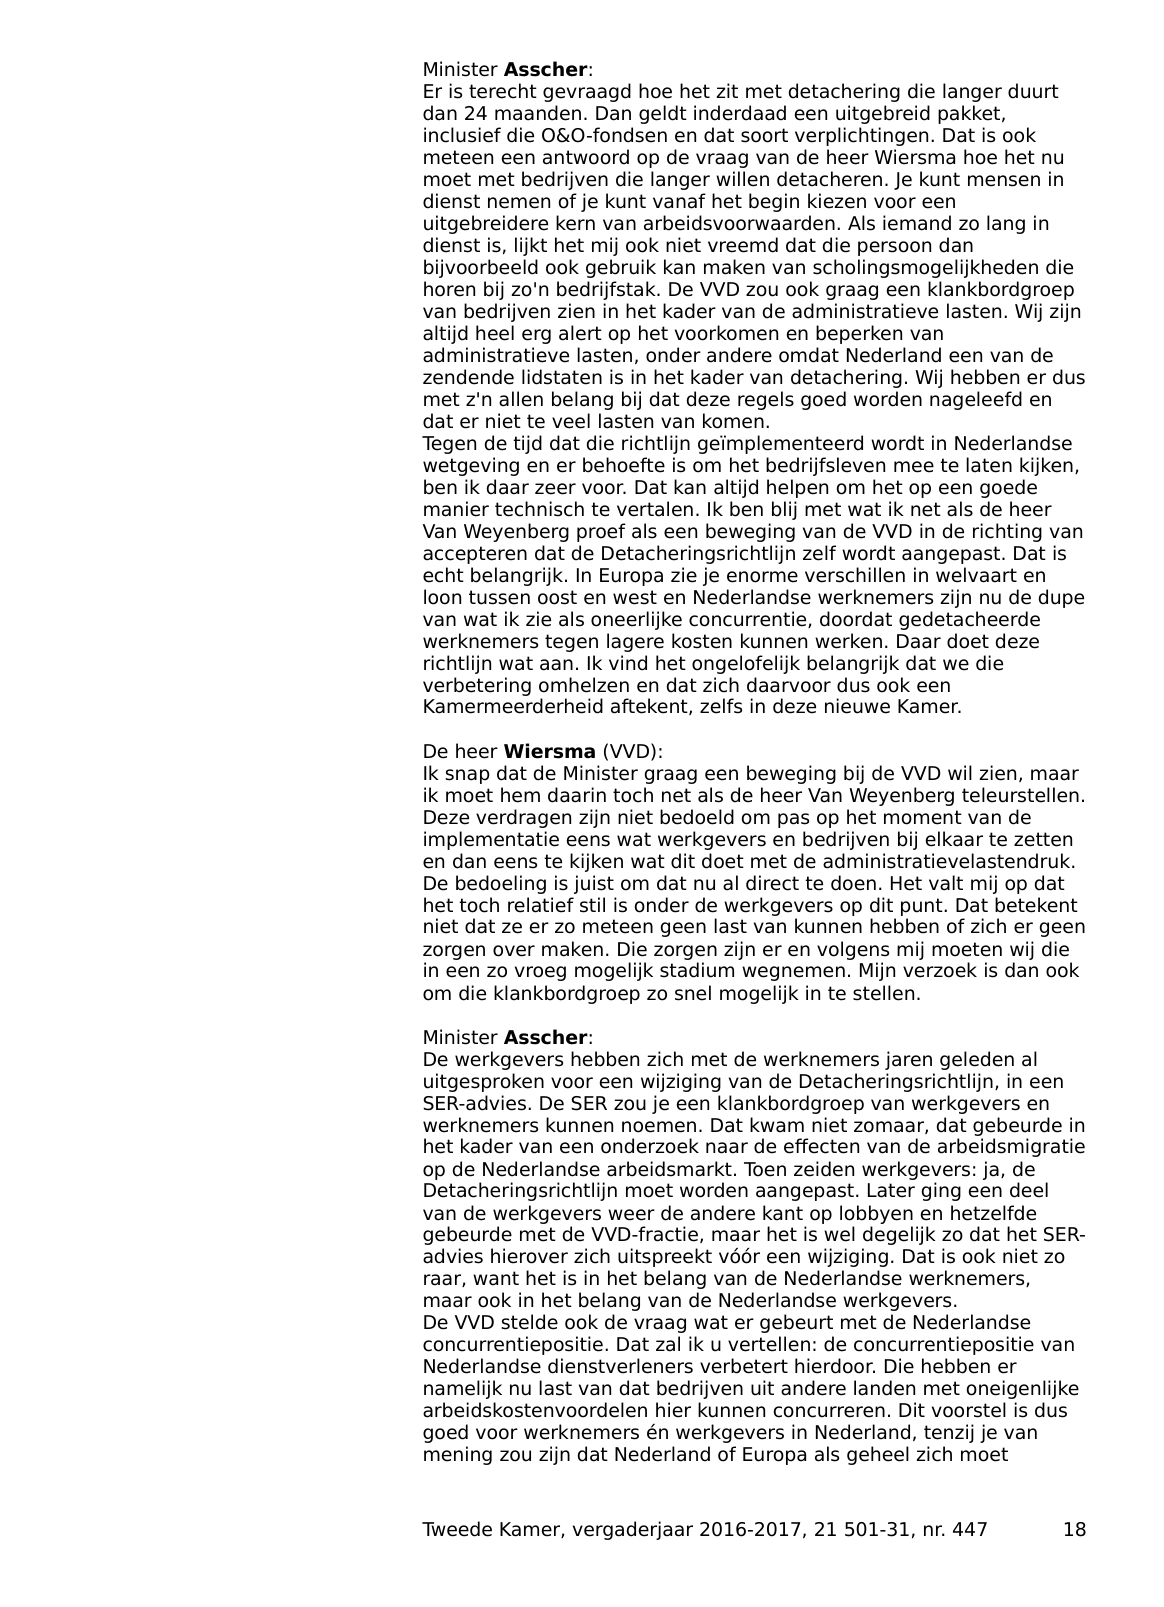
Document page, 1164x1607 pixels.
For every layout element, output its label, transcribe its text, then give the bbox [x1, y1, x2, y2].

text Ik snap dat de Minister graag een beweging bij de VVD wil zien, maar ik moet hem daarin toch net als de heer Van Weyenberg teleurstellen. Deze verdragen zijn niet bedoeld om pas op het moment van de implementatie eens wat werkgevers en bedrijven bij elkaar te zetten en dan eens te kijken wat dit doet met de administratievelastendruk. De bedoeling is juist om dat nu al direct te doen. Het valt mij op dat het toch relatief stil is onder de werkgevers op dit punt. Dat betekent niet dat ze er zo meteen geen last van kunnen hebben of zich er geen zorgen over maken. Die zorgen zijn er en volgens mij moeten wij die in een zo vroeg mogelijk stadium wegnemen. Mijn verzoek is dan ook om die klankbordgroep zo snel mogelijk in te stellen. [422, 763, 1087, 1004]
text Minister Asscher: [422, 1027, 1087, 1048]
text Minister Asscher: [422, 59, 1087, 81]
text Er is terecht gevraagd hoe het zit met detachering die langer duurt dan 24 maanden. Dan geldt inderdaad een uitgebreid pakket, inclusief die O&O-fondsen en dat soort verplichtingen. Dat is ook meteen een antwoord op de vraag van de heer Wiersma hoe het nu moet met bedrijven die langer willen detacheren. Je kunt mensen in dienst nemen of je kunt vanaf het begin kiezen voor een uitgebreidere kern van arbeidsvoorwaarden. Als iemand zo lang in dienst is, lijkt het mij ook niet vreemd dat die persoon dan bijvoorbeeld ook gebruik kan maken van scholingsmogelijkheden die horen bij zo'n bedrijfstak. De VVD zou ook graag een klankbordgroep van bedrijven zien in het kader van de administratieve lasten. Wij zijn altijd heel erg alert op het voorkomen en beperken van administratieve lasten, onder andere omdat Nederland een van de zendende lidstaten is in het kader van detachering. Wij hebben er dus met z'n allen belang bij dat deze regels goed worden nageleefd en dat er niet te veel lasten van komen. [422, 81, 1087, 433]
text Tegen de tijd dat die richtlijn geïmplementeerd wordt in Nederlandse wetgeving en er behoefte is om het bedrijfsleven mee te laten kijken, ben ik daar zeer voor. Dat kan altijd helpen om het op een goede manier technisch te vertalen. Ik ben blij met wat ik net als de heer Van Weyenberg proef als een beweging van de VVD in de richting van accepteren dat de Detacheringsrichtlijn zelf wordt aangepast. Dat is echt belangrijk. In Europa zie je enorme verschillen in welvaart en loon tussen oost en west en Nederlandse werknemers zijn nu de dupe van wat ik zie als oneerlijke concurrentie, doordat gedetacheerde werknemers tegen lagere kosten kunnen werken. Daar doet deze richtlijn wat aan. Ik vind het ongelofelijk belangrijk dat we die verbetering omhelzen en dat zich daarvoor dus ook een Kamermeerderheid aftekent, zelfs in deze nieuwe Kamer. [422, 433, 1087, 718]
text De heer Wiersma (VVD): [422, 741, 1087, 763]
text De VVD stelde ook de vraag wat er gebeurt met de Nederlandse concurrentiepositie. Dat zal ik u vertellen: de concurrentiepositie van Nederlandse dienstverleners verbetert hierdoor. Die hebben er namelijk nu last van dat bedrijven uit andere landen met oneigenlijke arbeidskostenvoordelen hier kunnen concurreren. Dit voorstel is dus goed voor werknemers én werkgevers in Nederland, tenzij je van mening zou zijn dat Nederland of Europa als geheel zich moet [422, 1312, 1087, 1466]
text De werkgevers hebben zich met de werknemers jaren geleden al uitgesproken voor een wijziging van de Detacheringsrichtlijn, in een SER-advies. De SER zou je een klankbordgroep van werkgevers en werknemers kunnen noemen. Dat kwam niet zomaar, dat gebeurde in het kader van een onderzoek naar de effecten van de arbeidsmigratie op de Nederlandse arbeidsmarkt. Toen zeiden werkgevers: ja, de Detacheringsrichtlijn moet worden aangepast. Later ging een deel van de werkgevers weer de andere kant op lobbyen en hetzelfde gebeurde met de VVD-fractie, maar het is wel degelijk zo dat het SER-advies hierover zich uitspreekt vóór een wijziging. Dat is ook niet zo raar, want het is in het belang van de Nederlandse werknemers, maar ook in het belang van de Nederlandse werkgevers. [422, 1048, 1087, 1312]
